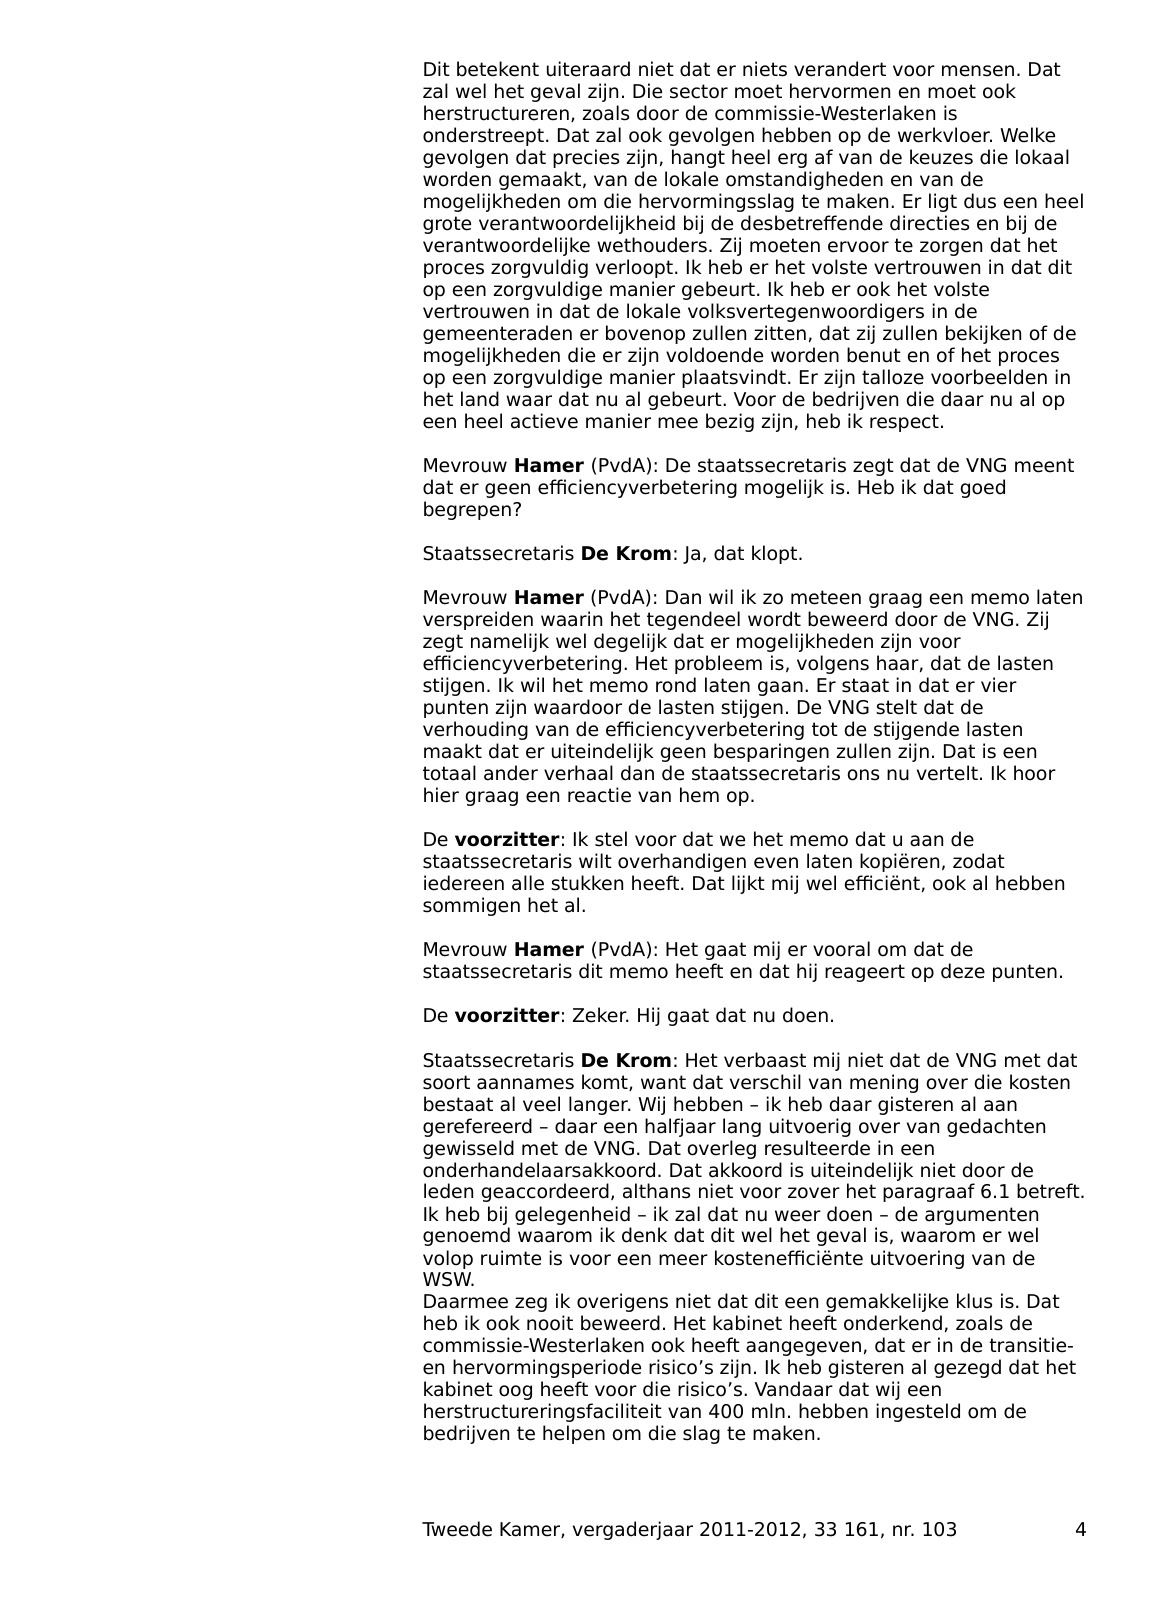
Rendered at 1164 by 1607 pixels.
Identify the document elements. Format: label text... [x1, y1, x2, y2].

text Daarmee zeg ik overigens niet dat dit een gemakkelijke klus is. Dat heb ik ook nooit beweerd. Het kabinet heeft onderkend, zoals de commissie-Westerlaken ook heeft aangegeven, dat er in de transitie- en hervormingsperiode risico’s zijn. Ik heb gisteren al gezegd dat het kabinet oog heeft voor die risico’s. Vandaar dat wij een herstructureringsfaciliteit van 400 mln. hebben ingesteld om de bedrijven te helpen om die slag te maken. [422, 1291, 1087, 1445]
text Mevrouw Hamer (PvdA): De staatssecretaris zegt dat de VNG meent dat er geen efficiencyverbetering mogelijk is. Heb ik dat goed begrepen? [422, 455, 1087, 521]
text Mevrouw Hamer (PvdA): Dan wil ik zo meteen graag een memo laten verspreiden waarin het tegendeel wordt beweerd door de VNG. Zij zegt namelijk wel degelijk dat er mogelijkheden zijn voor efficiencyverbetering. Het probleem is, volgens haar, dat de lasten stijgen. Ik wil het memo rond laten gaan. Er staat in dat er vier punten zijn waardoor de lasten stijgen. De VNG stelt dat de verhouding van de efficiencyverbetering tot de stijgende lasten maakt dat er uiteindelijk geen besparingen zullen zijn. Dat is een totaal ander verhaal dan de staatssecretaris ons nu vertelt. Ik hoor hier graag een reactie van hem op. [422, 587, 1087, 807]
text Mevrouw Hamer (PvdA): Het gaat mij er vooral om dat de staatssecretaris dit memo heeft en dat hij reageert op deze punten. [422, 939, 1087, 983]
text Staatssecretaris De Krom: Ja, dat klopt. [422, 543, 1087, 565]
text Dit betekent uiteraard niet dat er niets verandert voor mensen. Dat zal wel het geval zijn. Die sector moet hervormen en moet ook herstructureren, zoals door de commissie-Westerlaken is onderstreept. Dat zal ook gevolgen hebben op de werkvloer. Welke gevolgen dat precies zijn, hangt heel erg af van de keuzes die lokaal worden gemaakt, van de lokale omstandigheden en van de mogelijkheden om die hervormingsslag te maken. Er ligt dus een heel grote verantwoordelijkheid bij de desbetreffende directies en bij de verantwoordelijke wethouders. Zij moeten ervoor te zorgen dat het proces zorgvuldig verloopt. Ik heb er het volste vertrouwen in dat dit op een zorgvuldige manier gebeurt. Ik heb er ook het volste vertrouwen in dat de lokale volksvertegenwoordigers in de gemeenteraden er bovenop zullen zitten, dat zij zullen bekijken of de mogelijkheden die er zijn voldoende worden benut en of het proces op een zorgvuldige manier plaatsvindt. Er zijn talloze voorbeelden in het land waar dat nu al gebeurt. Voor de bedrijven die daar nu al op een heel actieve manier mee bezig zijn, heb ik respect. [422, 59, 1087, 433]
text Staatssecretaris De Krom: Het verbaast mij niet dat de VNG met dat soort aannames komt, want dat verschil van mening over die kosten bestaat al veel langer. Wij hebben – ik heb daar gisteren al aan gerefereerd – daar een halfjaar lang uitvoerig over van gedachten gewisseld met de VNG. Dat overleg resulteerde in een onderhandelaarsakkoord. Dat akkoord is uiteindelijk niet door de leden geaccordeerd, althans niet voor zover het paragraaf 6.1 betreft. Ik heb bij gelegenheid – ik zal dat nu weer doen – de argumenten genoemd waarom ik denk dat dit wel het geval is, waarom er wel volop ruimte is voor een meer kostenefficiënte uitvoering van de WSW. [422, 1049, 1087, 1291]
text De voorzitter: Zeker. Hij gaat dat nu doen. [422, 1005, 1087, 1027]
text De voorzitter: Ik stel voor dat we het memo dat u aan de staatssecretaris wilt overhandigen even laten kopiëren, zodat iedereen alle stukken heeft. Dat lijkt mij wel efficiënt, ook al hebben sommigen het al. [422, 829, 1087, 917]
